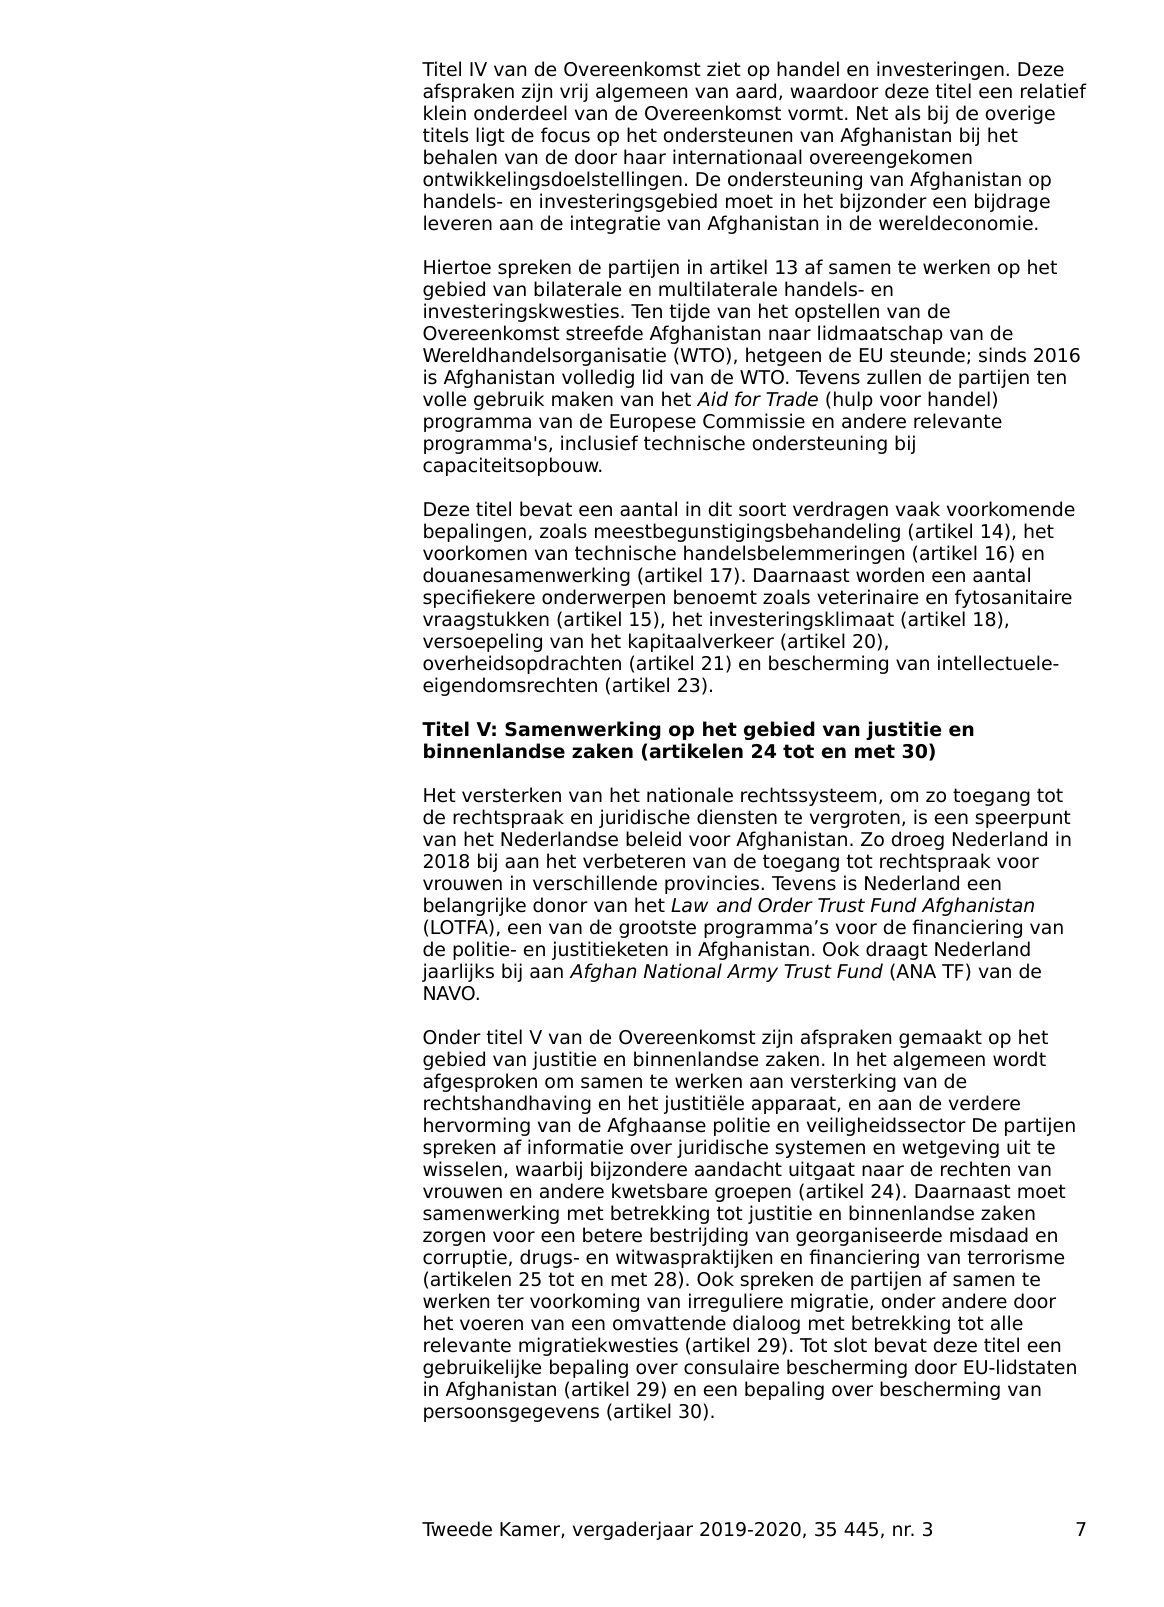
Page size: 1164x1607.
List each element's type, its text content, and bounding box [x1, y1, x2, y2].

text Het versterken van het nationale rechtssysteem, om zo toegang tot de rechtspraak en juridische diensten te vergroten, is een speerpunt van het Nederlandse beleid voor Afghanistan. Zo droeg Nederland in 2018 bij aan het verbeteren van de toegang tot rechtspraak voor vrouwen in verschillende provincies. Tevens is Nederland een belangrijke donor van het Law and Order Trust Fund Afghanistan (LOTFA), een van de grootste programma’s voor de financiering van de politie- en justitieketen in Afghanistan. Ook draagt Nederland jaarlijks bij aan Afghan National Army Trust Fund (ANA TF) van de NAVO. [422, 785, 1087, 1005]
text Hiertoe spreken de partijen in artikel 13 af samen te werken op het gebied van bilaterale en multilaterale handels- en investeringskwesties. Ten tijde van het opstellen van de Overeenkomst streefde Afghanistan naar lidmaatschap van de Wereldhandelsorganisatie (WTO), hetgeen de EU steunde; sinds 2016 is Afghanistan volledig lid van de WTO. Tevens zullen de partijen ten volle gebruik maken van het Aid for Trade (hulp voor handel) programma van de Europese Commissie en andere relevante programma's, inclusief technische ondersteuning bij capaciteitsopbouw. [422, 257, 1087, 477]
text Deze titel bevat een aantal in dit soort verdragen vaak voorkomende bepalingen, zoals meestbegunstigingsbehandeling (artikel 14), het voorkomen van technische handelsbelemmeringen (artikel 16) en douanesamenwerking (artikel 17). Daarnaast worden een aantal specifiekere onderwerpen benoemt zoals veterinaire en fytosanitaire vraagstukken (artikel 15), het investeringsklimaat (artikel 18), versoepeling van het kapitaalverkeer (artikel 20), overheidsopdrachten (artikel 21) en bescherming van intellectuele-eigendomsrechten (artikel 23). [422, 499, 1087, 697]
subtitle Titel V: Samenwerking op het gebied van justitie en binnenlandse zaken (artikelen 24 tot en met 30) [422, 719, 1087, 763]
text Onder titel V van de Overeenkomst zijn afspraken gemaakt op het gebied van justitie en binnenlandse zaken. In het algemeen wordt afgesproken om samen te werken aan versterking van de rechtshandhaving en het justitiële apparaat, en aan de verdere hervorming van de Afghaanse politie en veiligheidssector De partijen spreken af informatie over juridische systemen en wetgeving uit te wisselen, waarbij bijzondere aandacht uitgaat naar de rechten van vrouwen en andere kwetsbare groepen (artikel 24). Daarnaast moet samenwerking met betrekking tot justitie en binnenlandse zaken zorgen voor een betere bestrijding van georganiseerde misdaad en corruptie, drugs- en witwaspraktijken en financiering van terrorisme (artikelen 25 tot en met 28). Ook spreken de partijen af samen te werken ter voorkoming van irreguliere migratie, onder andere door het voeren van een omvattende dialoog met betrekking tot alle relevante migratiekwesties (artikel 29). Tot slot bevat deze titel een gebruikelijke bepaling over consulaire bescherming door EU-lidstaten in Afghanistan (artikel 29) en een bepaling over bescherming van persoonsgegevens (artikel 30). [422, 1027, 1087, 1423]
text Titel IV van de Overeenkomst ziet op handel en investeringen. Deze afspraken zijn vrij algemeen van aard, waardoor deze titel een relatief klein onderdeel van de Overeenkomst vormt. Net als bij de overige titels ligt de focus op het ondersteunen van Afghanistan bij het behalen van de door haar internationaal overeengekomen ontwikkelingsdoelstellingen. De ondersteuning van Afghanistan op handels- en investeringsgebied moet in het bijzonder een bijdrage leveren aan de integratie van Afghanistan in de wereldeconomie. [422, 59, 1087, 235]
